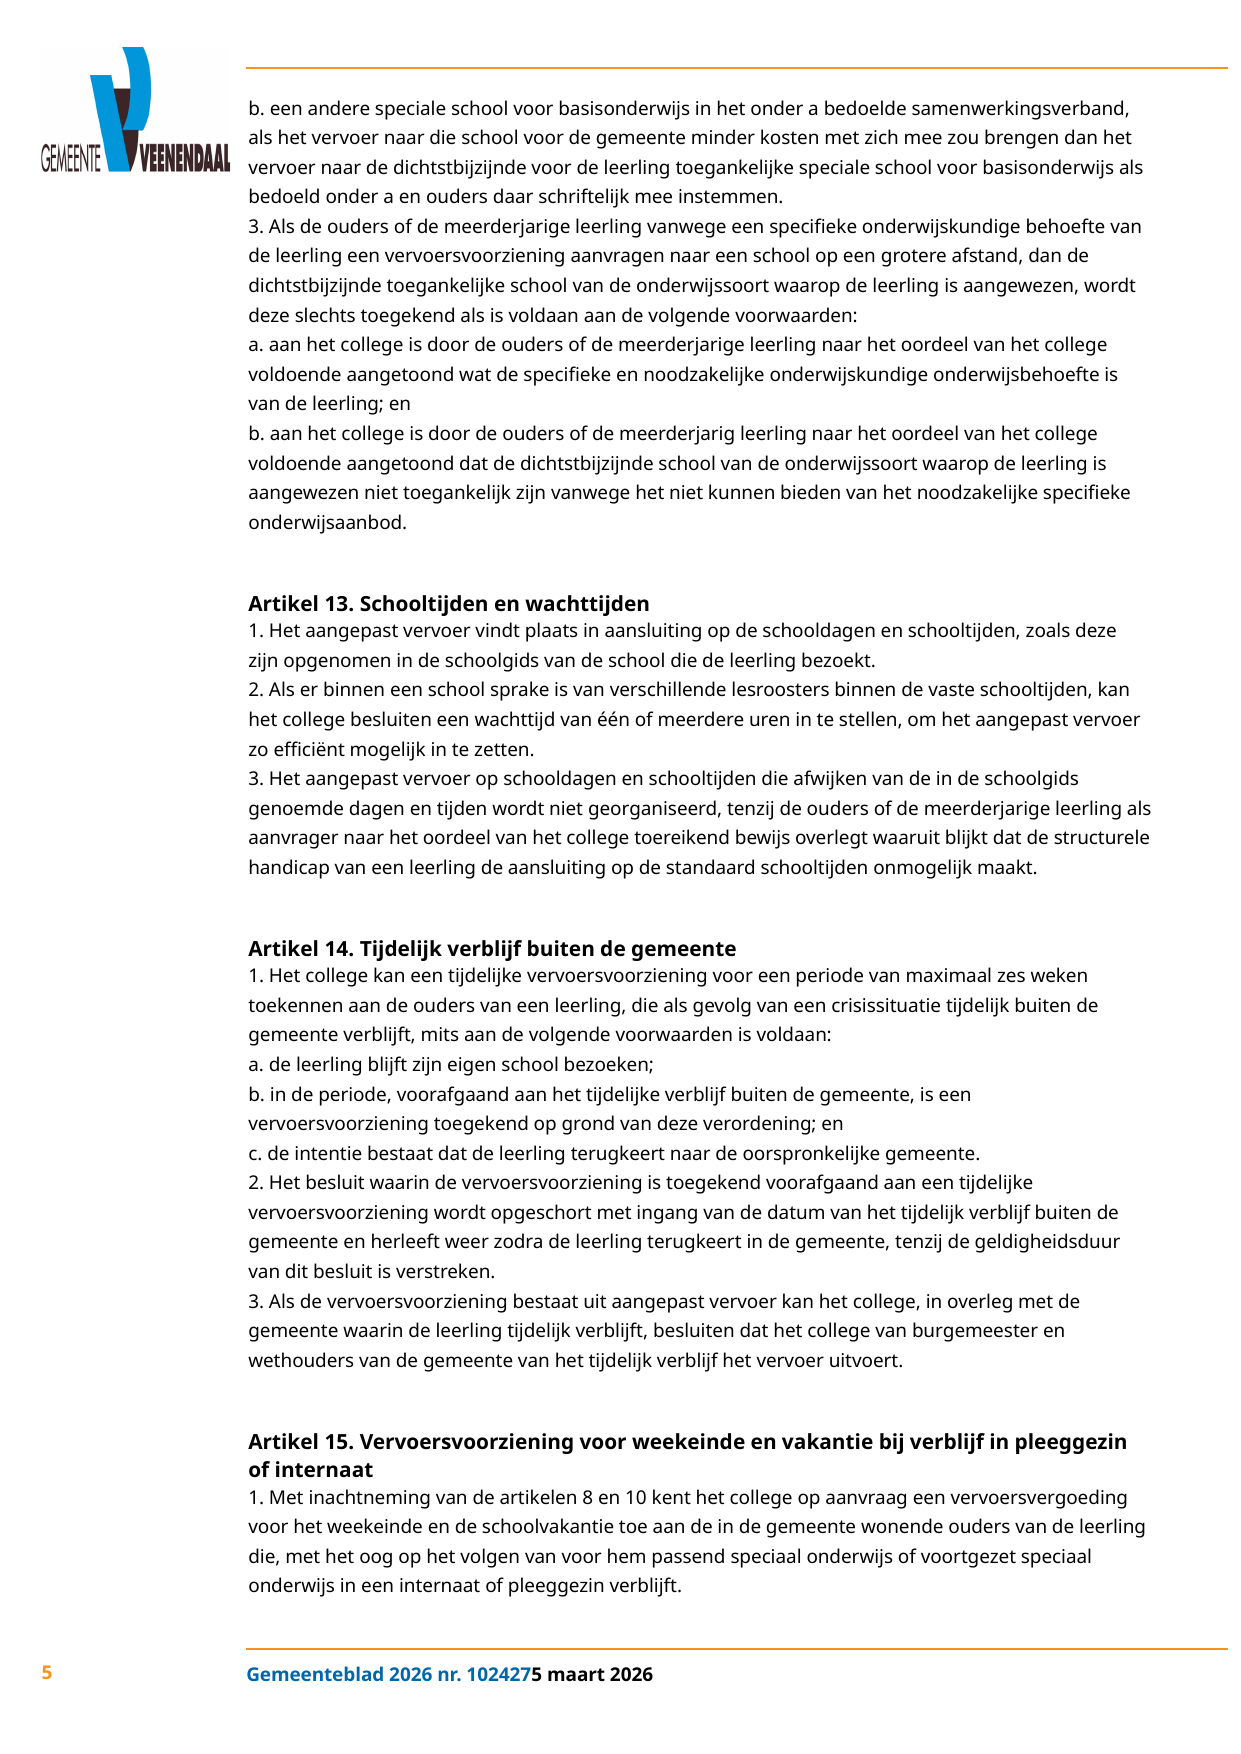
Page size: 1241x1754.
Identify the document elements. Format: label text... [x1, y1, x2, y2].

text a. aan het college is door de ouders of de meerderjarige leerling naar het oordeel van het college voldoende aangetoond wat de specifieke en noodzakelijke onderwijskundige onderwijsbehoefte is van de leerling; en [248, 331, 1152, 416]
text 3. Als de ouders of de meerderjarige leerling vanwege een specifieke onderwijskundige behoefte van de leerling een vervoersvoorziening aanvragen naar een school op een grotere afstand, dan de dichtstbijzijnde toegankelijke school van de onderwijssoort waarop de leerling is aangewezen, wordt deze slechts toegekend als is voldaan aan de volgende voorwaarden: [248, 213, 1152, 328]
text Artikel 15. Vervoersvoorziening voor weekeinde en vakantie bij verblijf in pleeggezin of internaat [248, 1427, 1152, 1484]
text 3. Als de vervoersvoorziening bestaat uit aangepast vervoer kan het college, in overleg met de gemeente waarin de leerling tijdelijk verblijft, besluiten dat het college van burgemeester en wethouders van de gemeente van het tijdelijk verblijf het vervoer uitvoert. [248, 1288, 1152, 1373]
picture [41, 47, 130, 172]
text 3. Het aangepast vervoer op schooldagen en schooltijden die afwijken van de in de schoolgids genoemde dagen en tijden wordt niet georganiseerd, tenzij de ouders of de meerderjarige leerling als aanvrager naar het oordeel van het college toereikend bewijs overlegt waaruit blijkt dat de structurele handicap van een leerling de aansluiting op de standaard schooltijden onmogelijk maakt. [248, 765, 1152, 880]
text c. de intentie bestaat dat de leerling terugkeert naar de oorspronkelijke gemeente. [248, 1140, 1152, 1166]
text b. een andere speciale school voor basisonderwijs in het onder a bedoelde samenwerkingsverband, als het vervoer naar die school voor de gemeente minder kosten met zich mee zou brengen dan het vervoer naar de dichtstbijzijnde voor de leerling toegankelijke speciale school voor basisonderwijs als bedoeld onder a en ouders daar schriftelijk mee instemmen. [248, 95, 1152, 209]
text Artikel 14. Tijdelijk verblijf buiten de gemeente [248, 934, 1152, 962]
text 1. Met inachtneming van de artikelen 8 en 10 kent het college op aanvraag een vervoersvergoeding voor het weekeinde en de schoolvakantie toe aan de in de gemeente wonende ouders van de leerling die, met het oog op het volgen van voor hem passend speciaal onderwijs of voortgezet speciaal onderwijs in een internaat of pleeggezin verblijft. [248, 1484, 1152, 1598]
text b. in de periode, voorafgaand aan het tijdelijke verblijf buiten de gemeente, is een vervoersvoorziening toegekend op grond van deze verordening; en [248, 1081, 1152, 1136]
text 1. Het college kan een tijdelijke vervoersvoorziening voor een periode van maximaal zes weken toekennen aan de ouders van een leerling, die als gevolg van een crisissituatie tijdelijk buiten de gemeente verblijft, mits aan de volgende voorwaarden is voldaan: [248, 962, 1152, 1047]
text 2. Als er binnen een school sprake is van verschillende lesroosters binnen de vaste schooltijden, kan het college besluiten een wachttijd van één of meerdere uren in te stellen, om het aangepast vervoer zo efficiënt mogelijk in te zetten. [248, 677, 1152, 761]
text b. aan het college is door de ouders of de meerderjarig leerling naar het oordeel van het college voldoende aangetoond dat de dichtstbijzijnde school van de onderwijssoort waarop de leerling is aangewezen niet toegankelijk zijn vanwege het niet kunnen bieden van het noodzakelijke specifieke onderwijsaanbod. [248, 420, 1152, 535]
text a. de leerling blijft zijn eigen school bezoeken; [248, 1051, 1152, 1077]
text 2. Het besluit waarin de vervoersvoorziening is toegekend voorafgaand aan een tijdelijke vervoersvoorziening wordt opgeschort met ingang van de datum van het tijdelijk verblijf buiten de gemeente en herleeft weer zodra de leerling terugkeert in de gemeente, tenzij de geldigheidsduur van dit besluit is verstreken. [248, 1169, 1152, 1284]
text 1. Het aangepast vervoer vindt plaats in aansluiting op de schooldagen en schooltijden, zoals deze zijn opgenomen in de schoolgids van de school die de leerling bezoekt. [248, 617, 1152, 673]
picture [123, 47, 231, 172]
text Artikel 13. Schooltijden en wachttijden [248, 589, 1152, 617]
